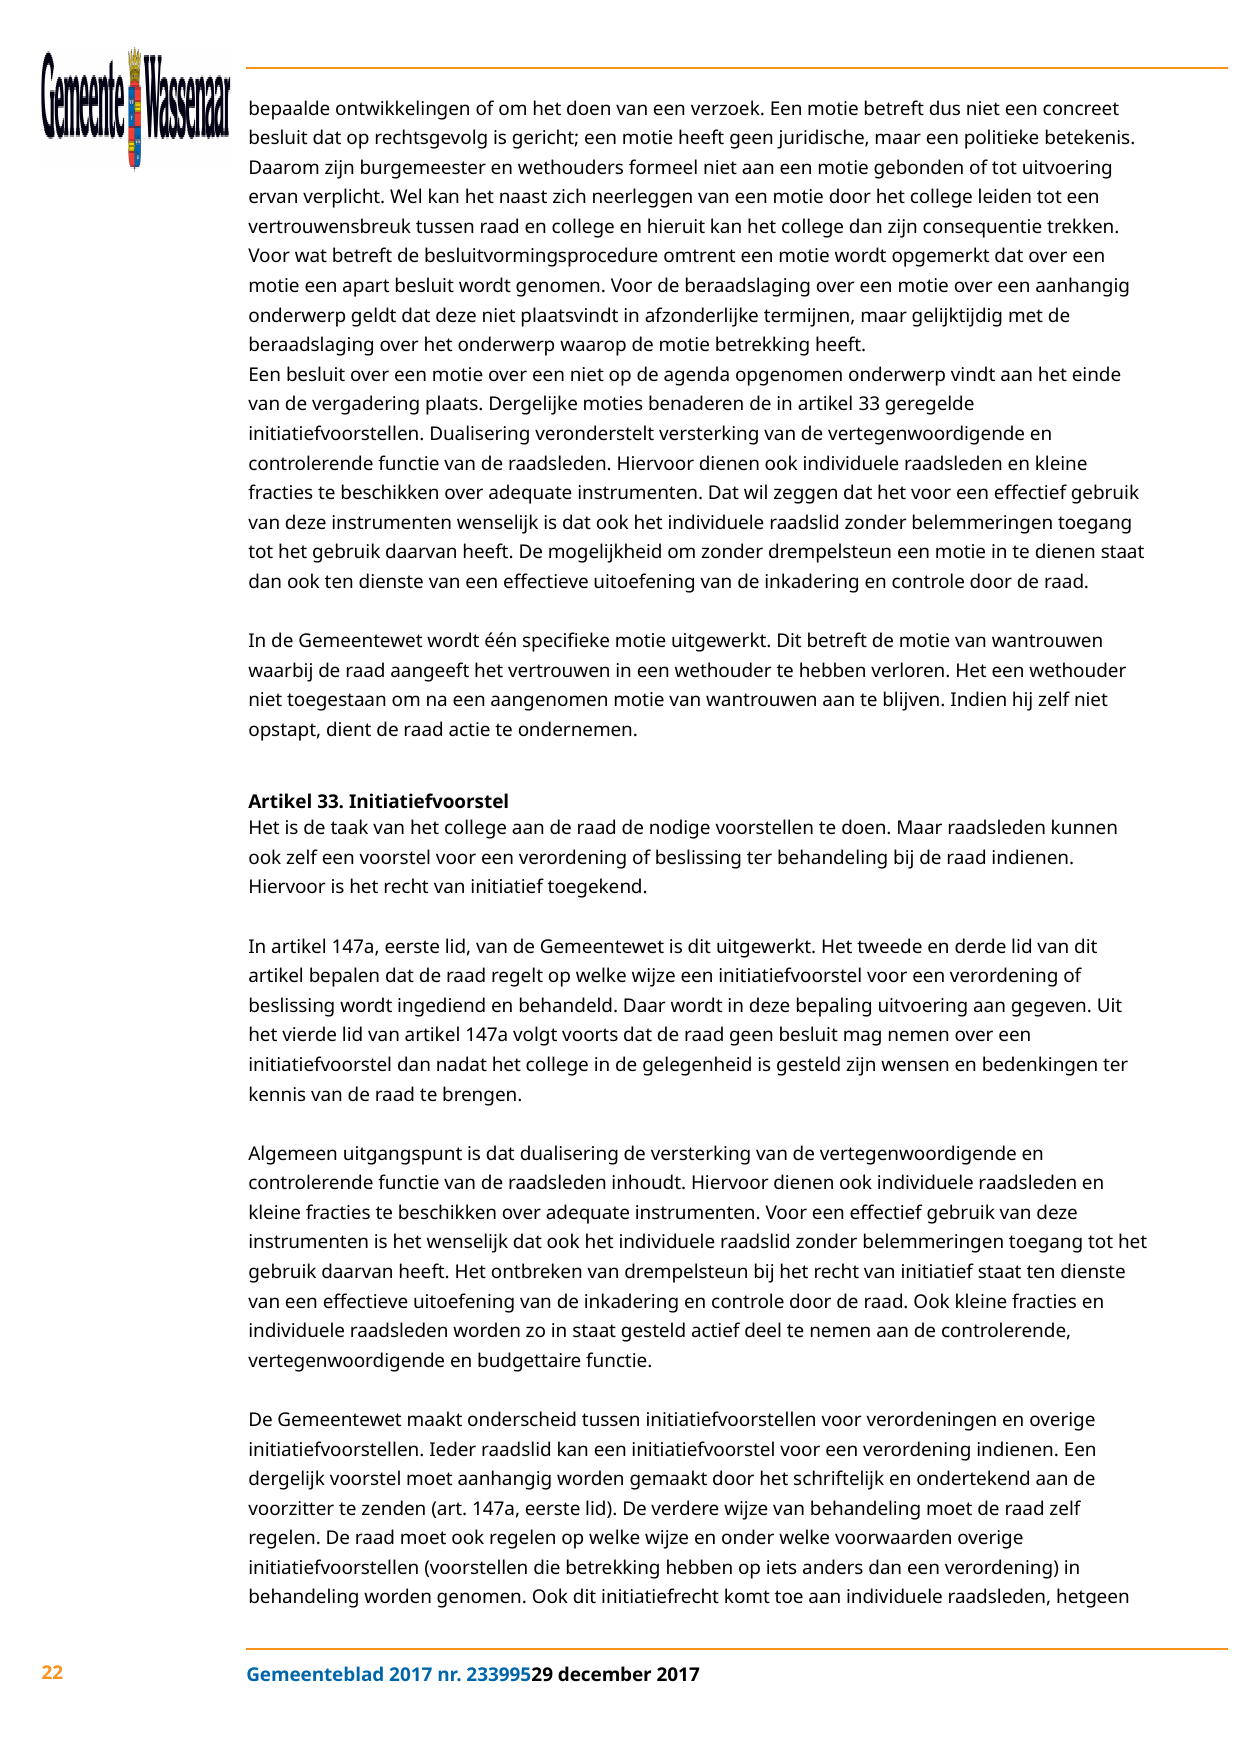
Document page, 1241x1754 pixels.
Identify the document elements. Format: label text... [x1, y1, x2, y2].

text De Gemeentewet maakt onderscheid tussen initiatiefvoorstellen voor verordeningen en overige initiatiefvoorstellen. Ieder raadslid kan een initiatiefvoorstel voor een verordening indienen. Een dergelijk voorstel moet aanhangig worden gemaakt door het schriftelijk en ondertekend aan de voorzitter te zenden (art. 147a, eerste lid). De verdere wijze van behandeling moet de raad zelf regelen. De raad moet ook regelen op welke wijze en onder welke voorwaarden overige initiatiefvoorstellen (voorstellen die betrekking hebben op iets anders dan een verordening) in behandeling worden genomen. Ook dit initiatiefrecht komt toe aan individuele raadsleden, hetgeen [248, 1406, 1152, 1609]
text In artikel 147a, eerste lid, van de Gemeentewet is dit uitgewerkt. Het tweede en derde lid van dit artikel bepalen dat de raad regelt op welke wijze een initiatiefvoorstel voor een verordening of beslissing wordt ingediend en behandeld. Daar wordt in deze bepaling uitvoering aan gegeven. Uit het vierde lid van artikel 147a volgt voorts dat de raad geen besluit mag nemen over een initiatiefvoorstel dan nadat het college in de gelegenheid is gesteld zijn wensen en bedenkingen ter kennis van de raad te brengen. [248, 933, 1152, 1106]
text Een besluit over een motie over een niet op de agenda opgenomen onderwerp vindt aan het einde van de vergadering plaats. Dergelijke moties benaderen de in artikel 33 geregelde initiatiefvoorstellen. Dualisering veronderstelt versterking van de vertegenwoordigende en controlerende functie van de raadsleden. Hiervoor dienen ook individuele raadsleden en kleine fracties te beschikken over adequate instrumenten. Dat wil zeggen dat het voor een effectief gebruik van deze instrumenten wenselijk is dat ook het individuele raadslid zonder belemmeringen toegang tot het gebruik daarvan heeft. De mogelijkheid om zonder drempelsteun een motie in te dienen staat dan ook ten dienste van een effectieve uitoefening van de inkadering en controle door de raad. [248, 361, 1152, 594]
text Algemeen uitgangspunt is dat dualisering de versterking van de vertegenwoordigende en controlerende functie van de raadsleden inhoudt. Hiervoor dienen ook individuele raadsleden en kleine fracties te beschikken over adequate instrumenten. Voor een effectief gebruik van deze instrumenten is het wenselijk dat ook het individuele raadslid zonder belemmeringen toegang tot het gebruik daarvan heeft. Het ontbreken van drempelsteun bij het recht van initiatief staat ten dienste van een effectieve uitoefening van de inkadering en controle door de raad. Ook kleine fracties en individuele raadsleden worden zo in staat gesteld actief deel te nemen aan de controlerende, vertegenwoordigende en budgettaire functie. [248, 1140, 1152, 1373]
picture [41, 47, 231, 172]
text bepaalde ontwikkelingen of om het doen van een verzoek. Een motie betreft dus niet een concreet besluit dat op rechtsgevolg is gericht; een motie heeft geen juridische, maar een politieke betekenis. Daarom zijn burgemeester en wethouders formeel niet aan een motie gebonden of tot uitvoering ervan verplicht. Wel kan het naast zich neerleggen van een motie door het college leiden tot een vertrouwensbreuk tussen raad en college en hieruit kan het college dan zijn consequentie trekken. [248, 95, 1152, 239]
text Artikel 33. Initiatiefvoorstel [248, 789, 1152, 814]
text In de Gemeentewet wordt één specifieke motie uitgewerkt. Dit betreft de motie van wantrouwen waarbij de raad aangeeft het vertrouwen in een wethouder te hebben verloren. Het een wethouder niet toegestaan om na een aangenomen motie van wantrouwen aan te blijven. Indien hij zelf niet opstapt, dient de raad actie te ondernemen. [248, 627, 1152, 742]
text Het is de taak van het college aan de raad de nodige voorstellen te doen. Maar raadsleden kunnen ook zelf een voorstel voor een verordening of beslissing ter behandeling bij de raad indienen. Hiervoor is het recht van initiatief toegekend. [248, 814, 1152, 899]
text Voor wat betreft de besluitvormingsprocedure omtrent een motie wordt opgemerkt dat over een motie een apart besluit wordt genomen. Voor de beraadslaging over een motie over een aanhangig onderwerp geldt dat deze niet plaatsvindt in afzonderlijke termijnen, maar gelijktijdig met de beraadslaging over het onderwerp waarop de motie betrekking heeft. [248, 243, 1152, 357]
